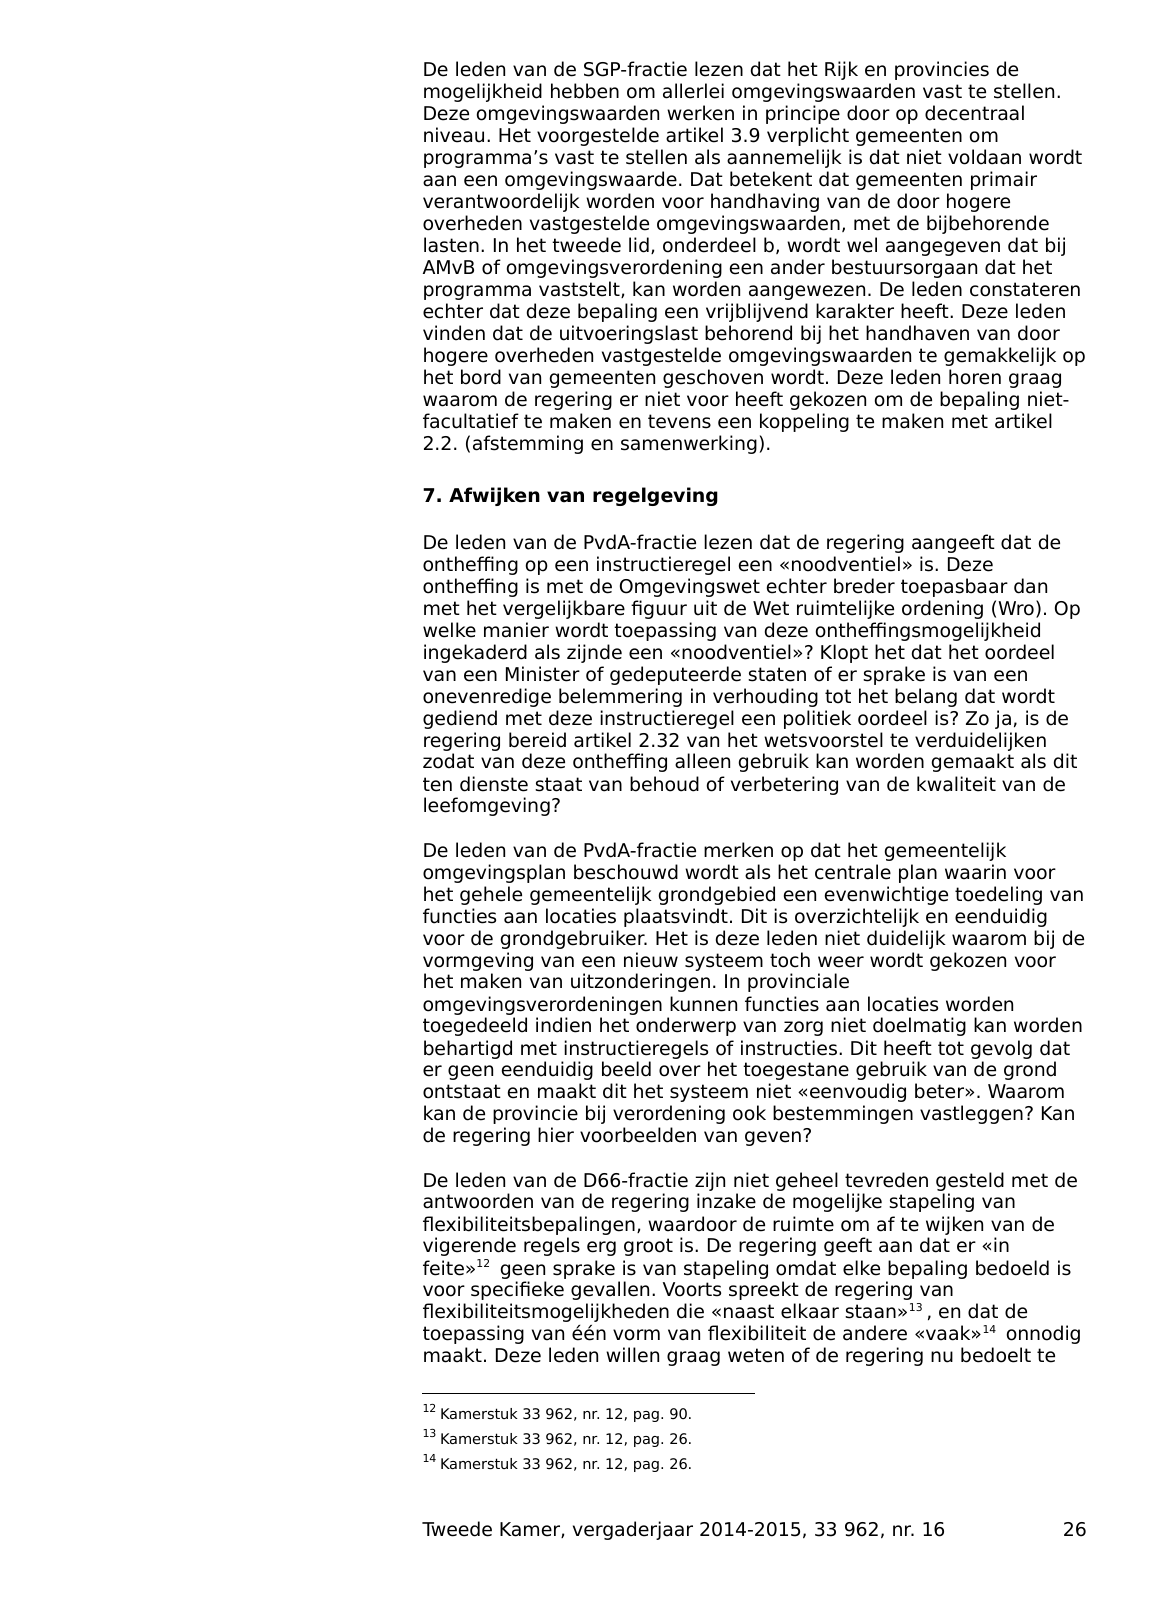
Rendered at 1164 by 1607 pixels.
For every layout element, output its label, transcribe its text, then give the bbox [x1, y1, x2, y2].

subtitle 7. Afwijken van regelgeving [422, 485, 1087, 507]
text De leden van de D66-fractie zijn niet geheel tevreden gesteld met de antwoorden van de regering inzake de mogelijke stapeling van flexibiliteitsbepalingen, waardoor de ruimte om af te wijken van de vigerende regels erg groot is. De regering geeft aan dat er «in feite» geen sprake is van stapeling omdat elke bepaling bedoeld is voor specifieke gevallen. Voorts spreekt de regering van flexibiliteitsmogelijkheden die «naast elkaar staan», en dat de toepassing van één vorm van flexibiliteit de andere «vaak» onnodig maakt. Deze leden willen graag weten of de regering nu bedoelt te [422, 1169, 1087, 1367]
text De leden van de PvdA-fractie merken op dat het gemeentelijk omgevingsplan beschouwd wordt als het centrale plan waarin voor het gehele gemeentelijk grondgebied een evenwichtige toedeling van functies aan locaties plaatsvindt. Dit is overzichtelijk en eenduidig voor de grondgebruiker. Het is deze leden niet duidelijk waarom bij de vormgeving van een nieuw systeem toch weer wordt gekozen voor het maken van uitzonderingen. In provinciale omgevingsverordeningen kunnen functies aan locaties worden toegedeeld indien het onderwerp van zorg niet doelmatig kan worden behartigd met instructieregels of instructies. Dit heeft tot gevolg dat er geen eenduidig beeld over het toegestane gebruik van de grond ontstaat en maakt dit het systeem niet «eenvoudig beter». Waarom kan de provincie bij verordening ook bestemmingen vastleggen? Kan de regering hier voorbeelden van geven? [422, 839, 1087, 1147]
text Kamerstuk 33 962, nr. 12, pag. 26. [422, 1452, 1087, 1474]
text De leden van de SGP-fractie lezen dat het Rijk en provincies de mogelijkheid hebben om allerlei omgevingswaarden vast te stellen. Deze omgevingswaarden werken in principe door op decentraal niveau. Het voorgestelde artikel 3.9 verplicht gemeenten om programma’s vast te stellen als aannemelijk is dat niet voldaan wordt aan een omgevingswaarde. Dat betekent dat gemeenten primair verantwoordelijk worden voor handhaving van de door hogere overheden vastgestelde omgevingswaarden, met de bijbehorende lasten. In het tweede lid, onderdeel b, wordt wel aangegeven dat bij AMvB of omgevingsverordening een ander bestuursorgaan dat het programma vaststelt, kan worden aangewezen. De leden constateren echter dat deze bepaling een vrijblijvend karakter heeft. Deze leden vinden dat de uitvoeringslast behorend bij het handhaven van door hogere overheden vastgestelde omgevingswaarden te gemakkelijk op het bord van gemeenten geschoven wordt. Deze leden horen graag waarom de regering er niet voor heeft gekozen om de bepaling niet-facultatief te maken en tevens een koppeling te maken met artikel 2.2. (afstemming en samenwerking). [422, 59, 1087, 455]
text De leden van de PvdA-fractie lezen dat de regering aangeeft dat de ontheffing op een instructieregel een «noodventiel» is. Deze ontheffing is met de Omgevingswet echter breder toepasbaar dan met het vergelijkbare figuur uit de Wet ruimtelijke ordening (Wro). Op welke manier wordt toepassing van deze ontheffingsmogelijkheid ingekaderd als zijnde een «noodventiel»? Klopt het dat het oordeel van een Minister of gedeputeerde staten of er sprake is van een onevenredige belemmering in verhouding tot het belang dat wordt gediend met deze instructieregel een politiek oordeel is? Zo ja, is de regering bereid artikel 2.32 van het wetsvoorstel te verduidelijken zodat van deze ontheffing alleen gebruik kan worden gemaakt als dit ten dienste staat van behoud of verbetering van de kwaliteit van de leefomgeving? [422, 532, 1087, 817]
text Kamerstuk 33 962, nr. 12, pag. 26. [422, 1427, 1087, 1449]
text Kamerstuk 33 962, nr. 12, pag. 90. [422, 1402, 1087, 1424]
